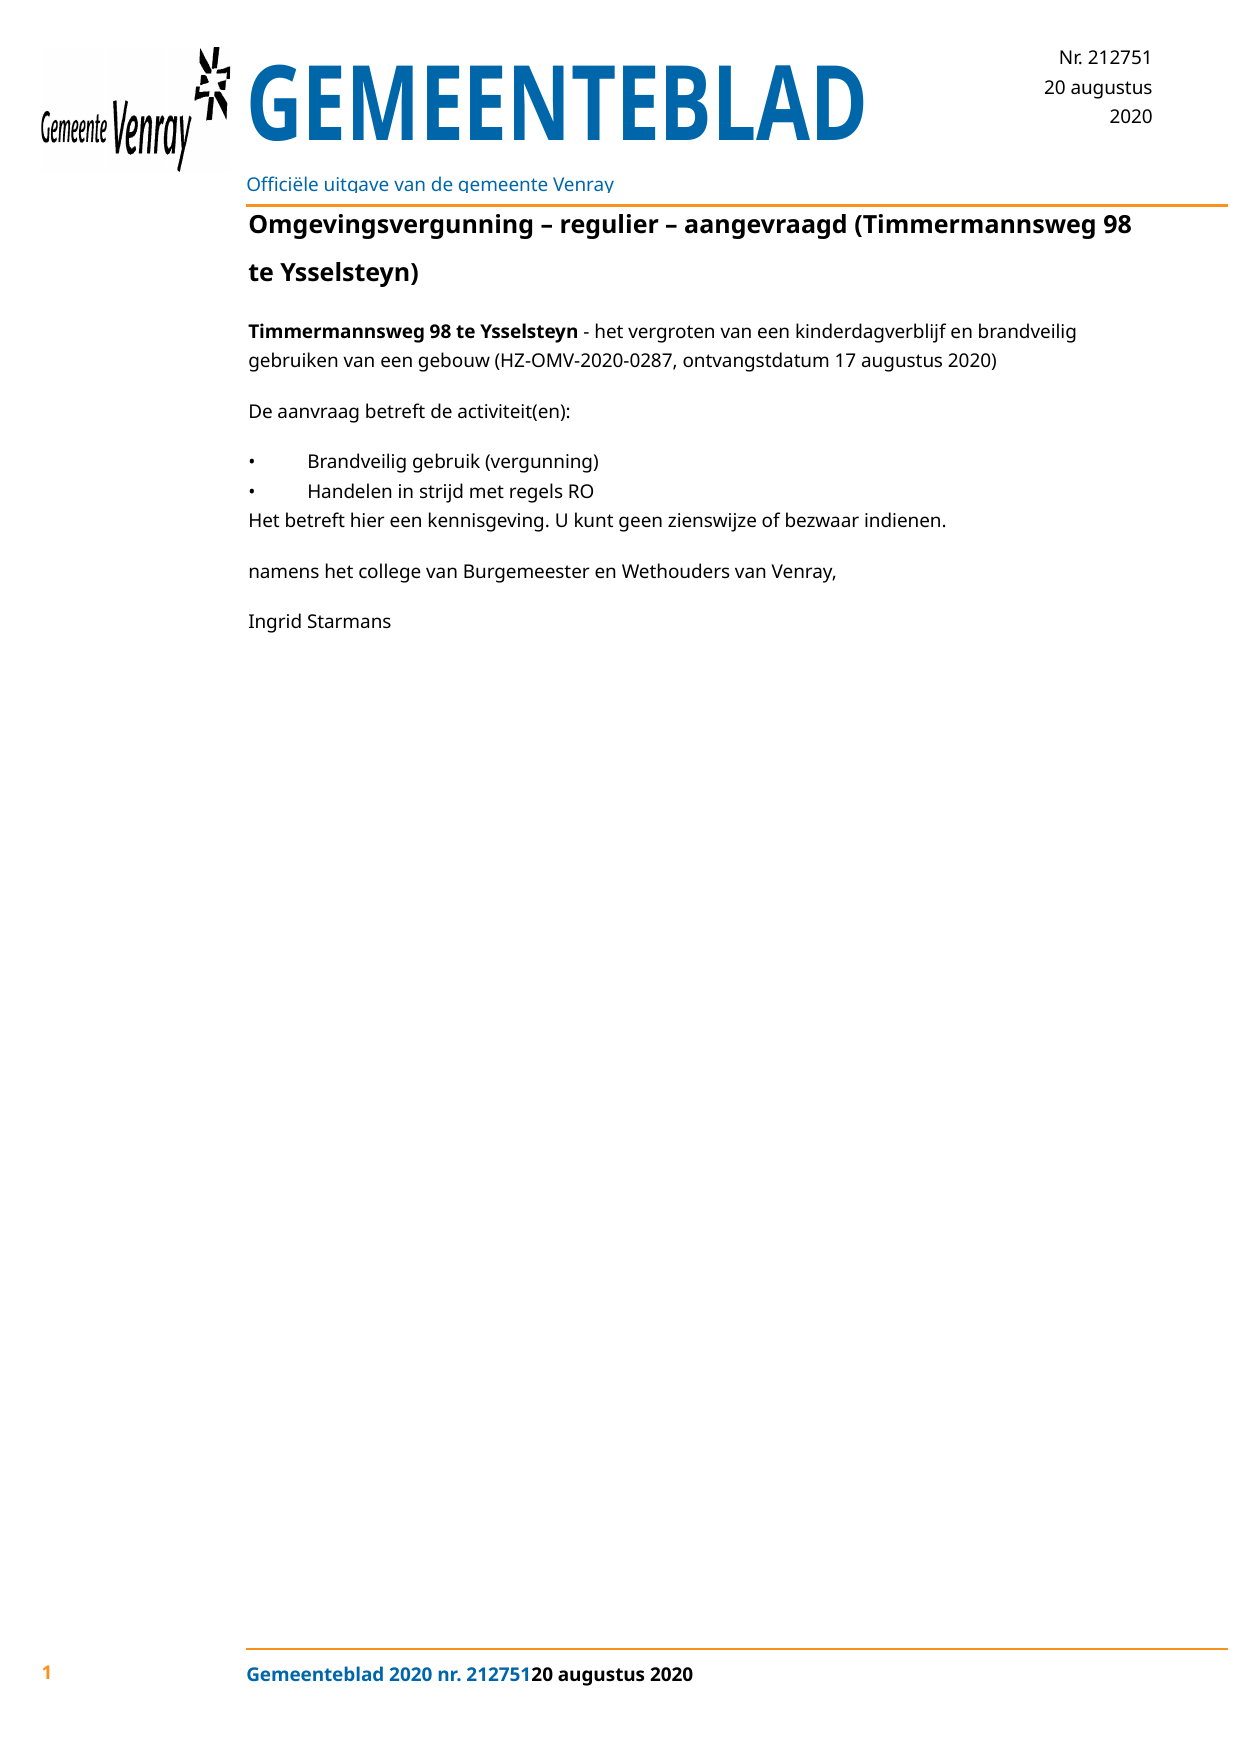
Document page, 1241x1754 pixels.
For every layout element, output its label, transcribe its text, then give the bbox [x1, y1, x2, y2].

text Timmermannsweg 98 te Ysselsteyn - het vergroten van een kinderdagverblijf en brandveilig gebruiken van een gebouw (HZ-OMV-2020-0287, ontvangstdatum 17 augustus 2020) [248, 318, 1152, 373]
list Handelen in strijd met regels RO [248, 478, 1152, 504]
text Het betreft hier een kennisgeving. U kunt geen zienswijze of bezwaar indienen. [248, 507, 1152, 533]
picture [41, 47, 231, 172]
list Brandveilig gebruik (vergunning) [248, 448, 1152, 474]
text Ingrid Starmans [248, 608, 1152, 634]
text namens het college van Burgemeester en Wethouders van Venray, [248, 558, 1152, 584]
text De aanvraag betreft de activiteit(en): [248, 398, 1152, 424]
text Omgevingsvergunning – regulier – aangevraagd (Timmermannsweg 98 te Ysselsteyn) [248, 207, 1152, 288]
